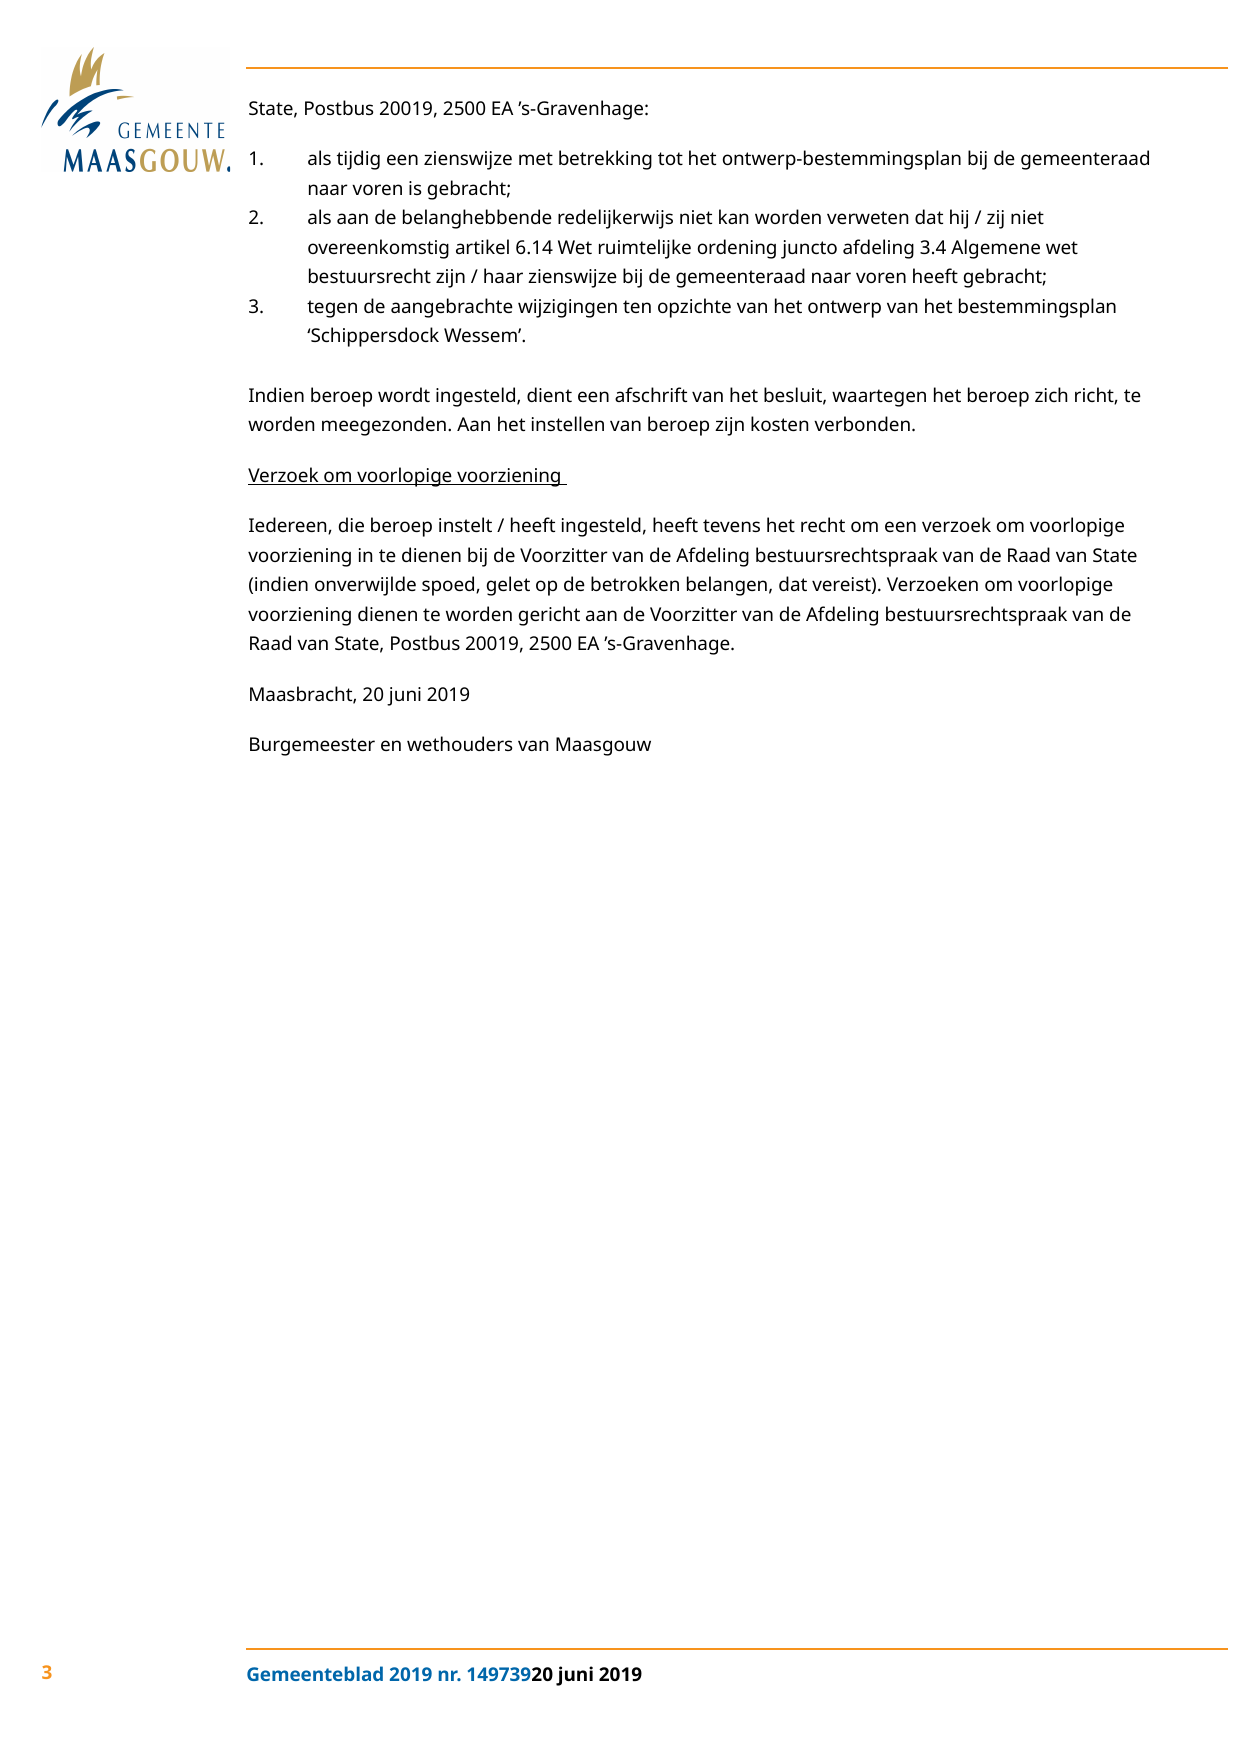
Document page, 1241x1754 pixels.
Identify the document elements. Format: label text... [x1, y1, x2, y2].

list tegen de aangebrachte wijzigingen ten opzichte van het ontwerp van het bestemmingsplan ‘Schippersdock Wessem’. [248, 293, 1152, 348]
list als aan de belanghebbende redelijkerwijs niet kan worden verweten dat hij / zij niet overeenkomstig artikel 6.14 Wet ruimtelijke ordening juncto afdeling 3.4 Algemene wet bestuursrecht zijn / haar zienswijze bij de gemeenteraad naar voren heeft gebracht; [248, 204, 1152, 289]
list als tijdig een zienswijze met betrekking tot het ontwerp-bestemmingsplan bij de gemeenteraad naar voren is gebracht; [248, 145, 1152, 201]
text Maasbracht, 20 juni 2019 [248, 681, 1152, 707]
picture [41, 47, 231, 172]
text Iedereen, die beroep instelt / heeft ingesteld, heeft tevens het recht om een verzoek om voorlopige voorziening in te dienen bij de Voorzitter van de Afdeling bestuursrechtspraak van de Raad van State (indien onverwijlde spoed, gelet op de betrokken belangen, dat vereist). Verzoeken om voorlopige voorziening dienen te worden gericht aan de Voorzitter van de Afdeling bestuursrechtspraak van de Raad van State, Postbus 20019, 2500 EA ’s-Gravenhage. [248, 512, 1152, 656]
text Burgemeester en wethouders van Maasgouw [248, 731, 1152, 757]
text State, Postbus 20019, 2500 EA ’s-Gravenhage: [248, 95, 1152, 121]
text Indien beroep wordt ingesteld, dient een afschrift van het besluit, waartegen het beroep zich richt, te worden meegezonden. Aan het instellen van beroep zijn kosten verbonden. [248, 382, 1152, 437]
text Verzoek om voorlopige voorziening [248, 462, 1152, 488]
